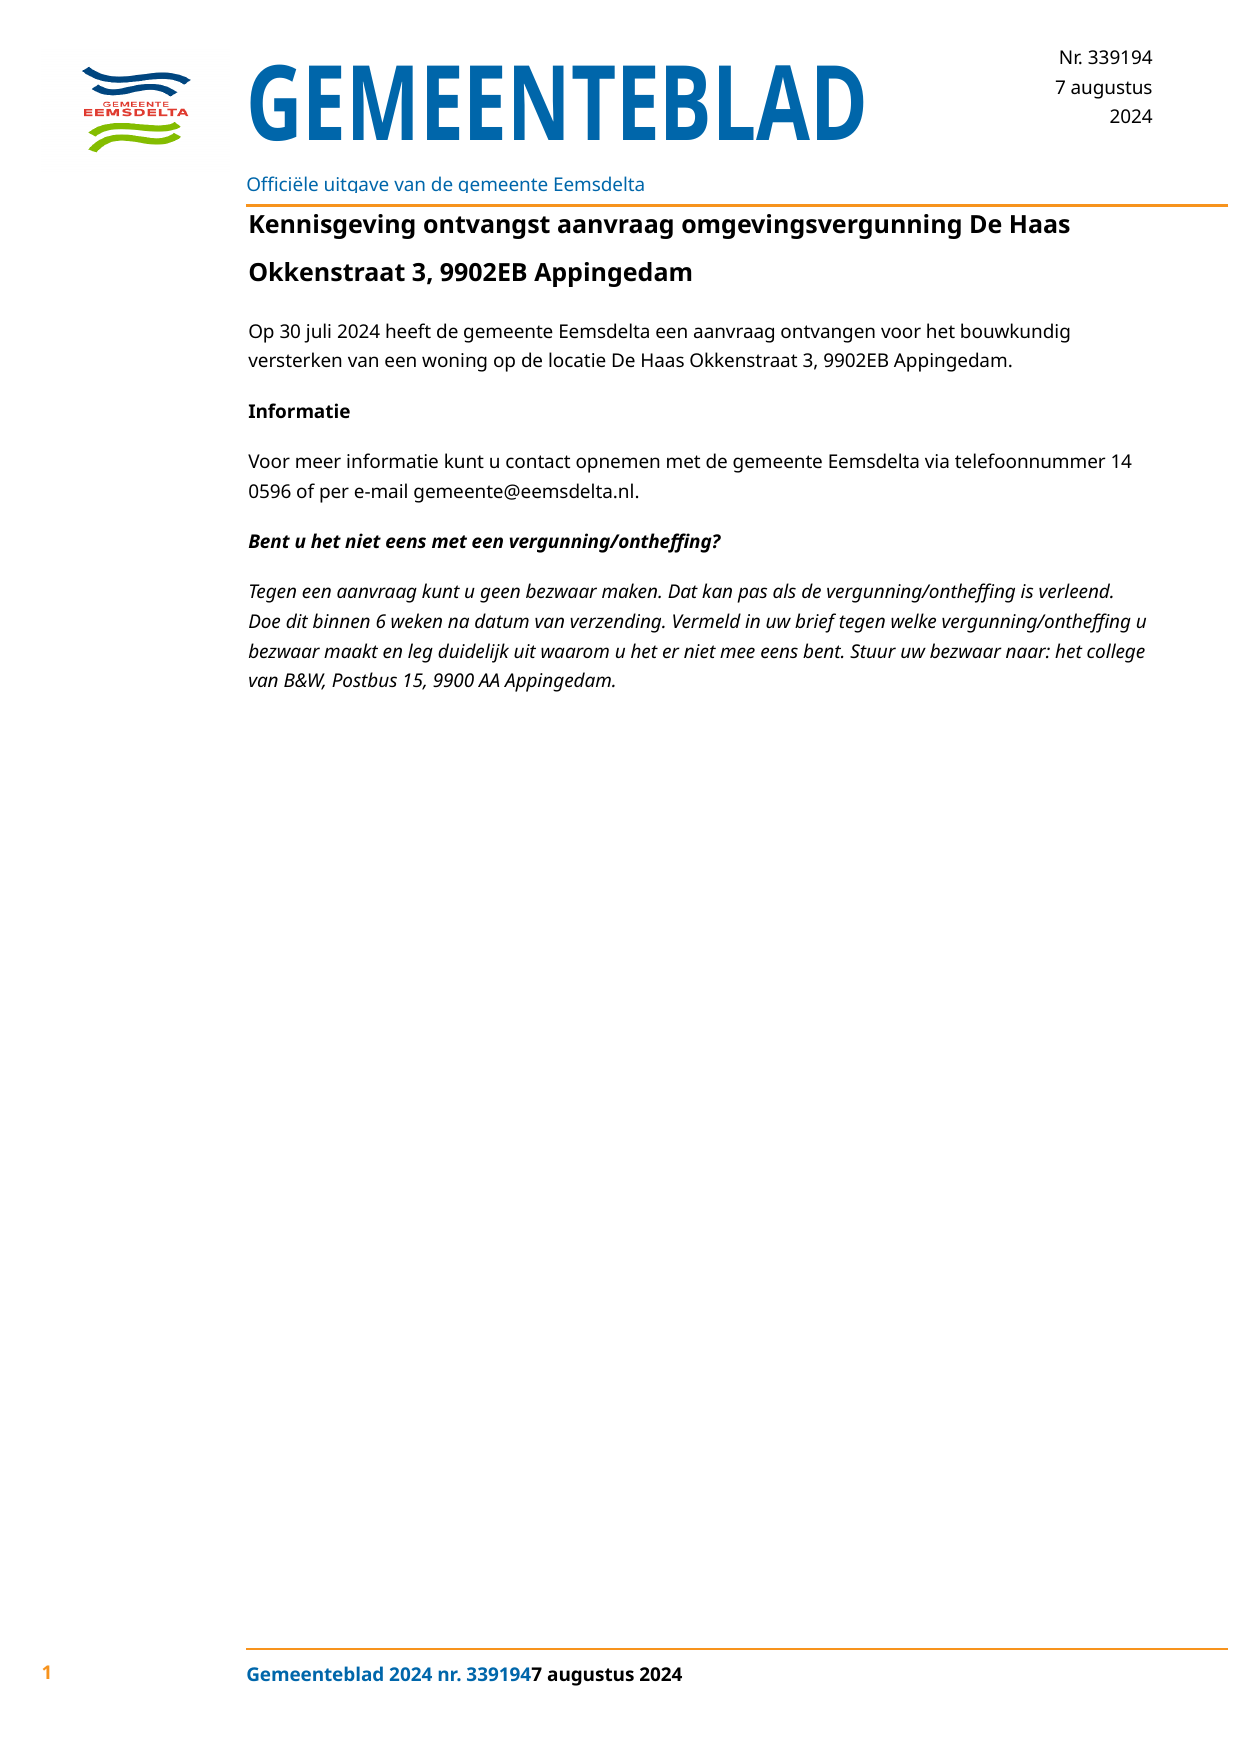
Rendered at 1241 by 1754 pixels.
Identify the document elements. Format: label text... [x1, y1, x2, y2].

text Informatie [248, 398, 1152, 424]
text Tegen een aanvraag kunt u geen bezwaar maken. Dat kan pas als de vergunning/ontheffing is verleend. Doe dit binnen 6 weken na datum van verzending. Vermeld in uw brief tegen welke vergunning/ontheffing u bezwaar maakt en leg duidelijk uit waarom u het er niet mee eens bent. Stuur uw bezwaar naar: het college van B&W, Postbus 15, 9900 AA Appingedam. [248, 579, 1152, 693]
text Op 30 juli 2024 heeft de gemeente Eemsdelta een aanvraag ontvangen voor het bouwkundig versterken van een woning op de locatie De Haas Okkenstraat 3, 9902EB Appingedam. [248, 318, 1152, 373]
text Voor meer informatie kunt u contact opnemen met de gemeente Eemsdelta via telefoonnummer 14 0596 of per e-mail gemeente@eemsdelta.nl. [248, 448, 1152, 504]
picture [41, 47, 231, 172]
text Bent u het niet eens met een vergunning/ontheffing? [248, 528, 1152, 554]
text Kennisgeving ontvangst aanvraag omgevingsvergunning De Haas Okkenstraat 3, 9902EB Appingedam [248, 207, 1152, 288]
